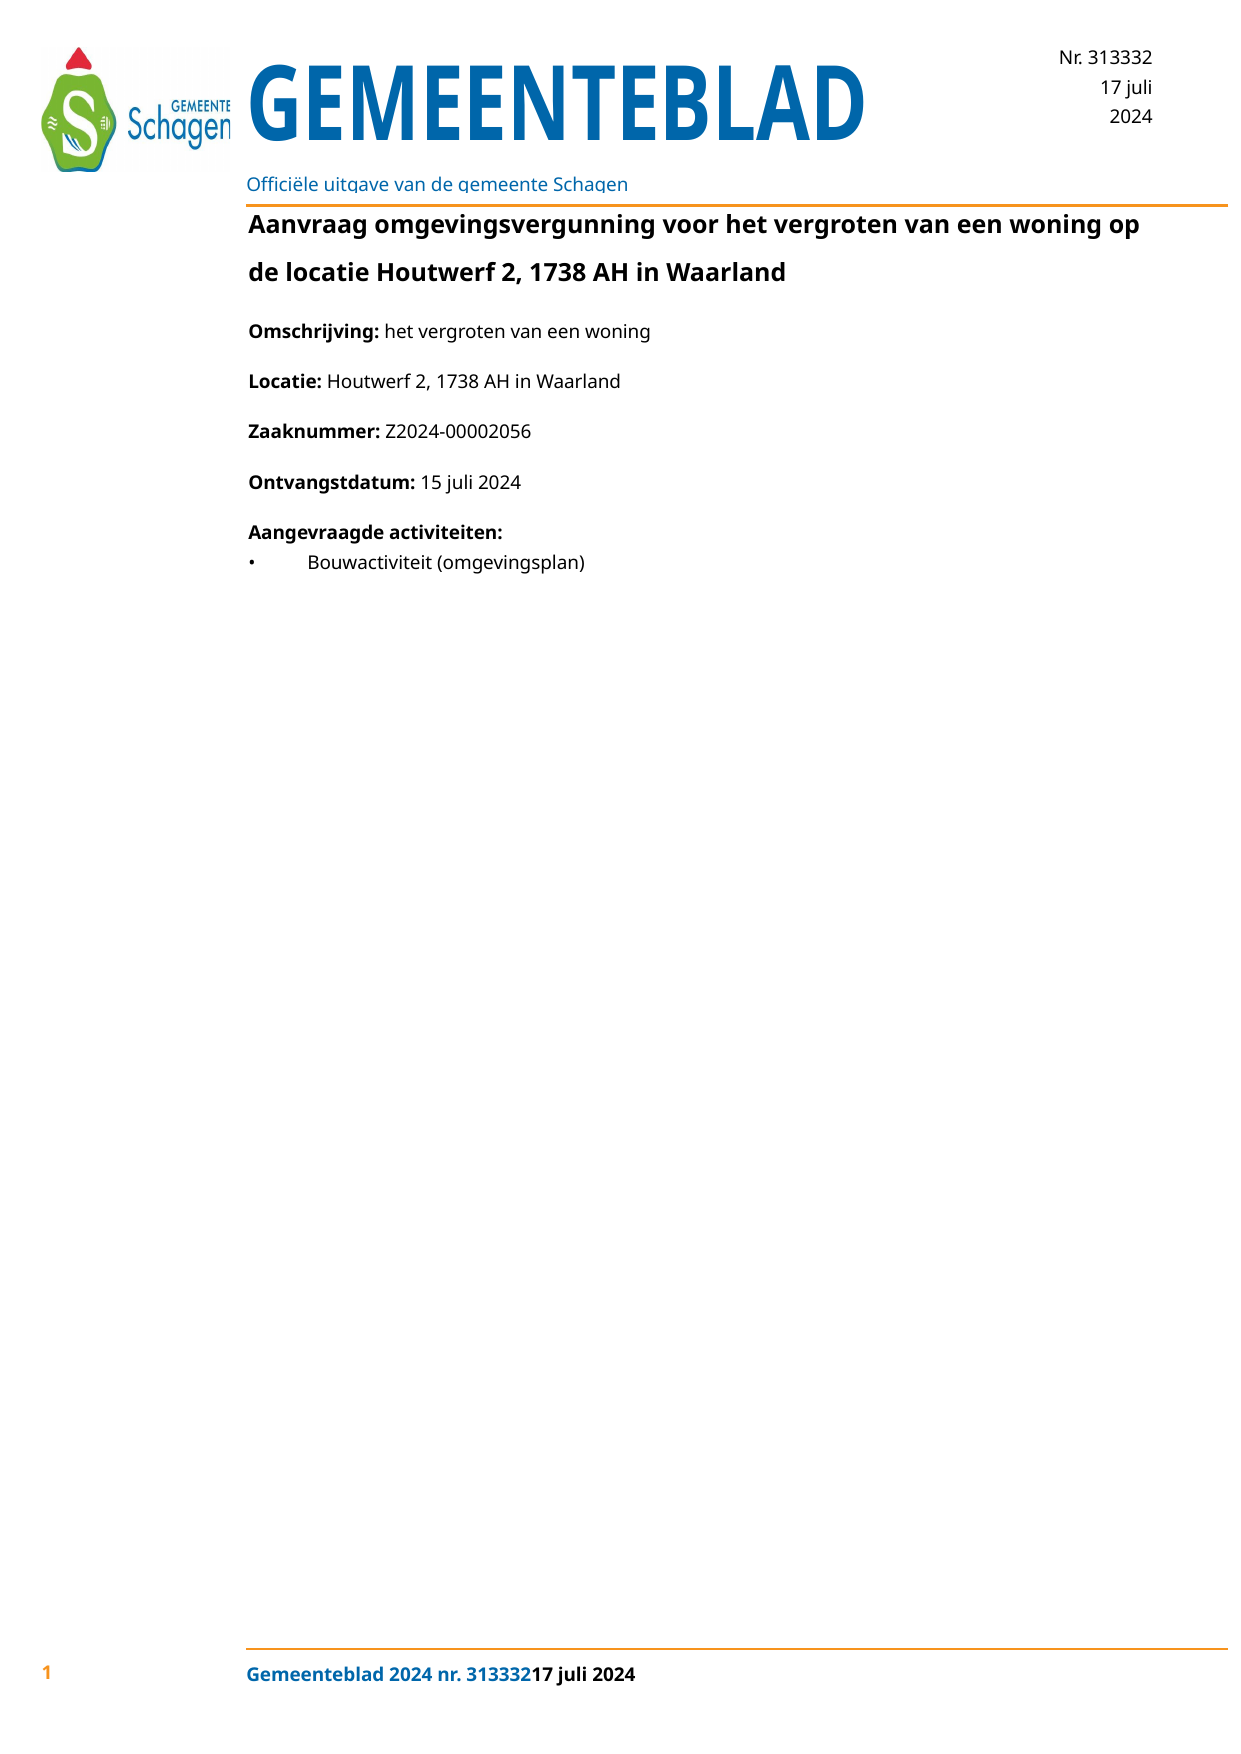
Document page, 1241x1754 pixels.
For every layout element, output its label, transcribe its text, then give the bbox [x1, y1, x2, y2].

list Bouwactiviteit (omgevingsplan) [248, 549, 1152, 575]
text Omschrijving: het vergroten van een woning [248, 318, 1152, 344]
text Aangevraagde activiteiten: [248, 519, 1152, 545]
picture [41, 47, 231, 172]
text Aanvraag omgevingsvergunning voor het vergroten van een woning op de locatie Houtwerf 2, 1738 AH in Waarland [248, 207, 1152, 288]
text Ontvangstdatum: 15 juli 2024 [248, 469, 1152, 495]
text Locatie: Houtwerf 2, 1738 AH in Waarland [248, 368, 1152, 394]
text Zaaknummer: Z2024-00002056 [248, 419, 1152, 444]
